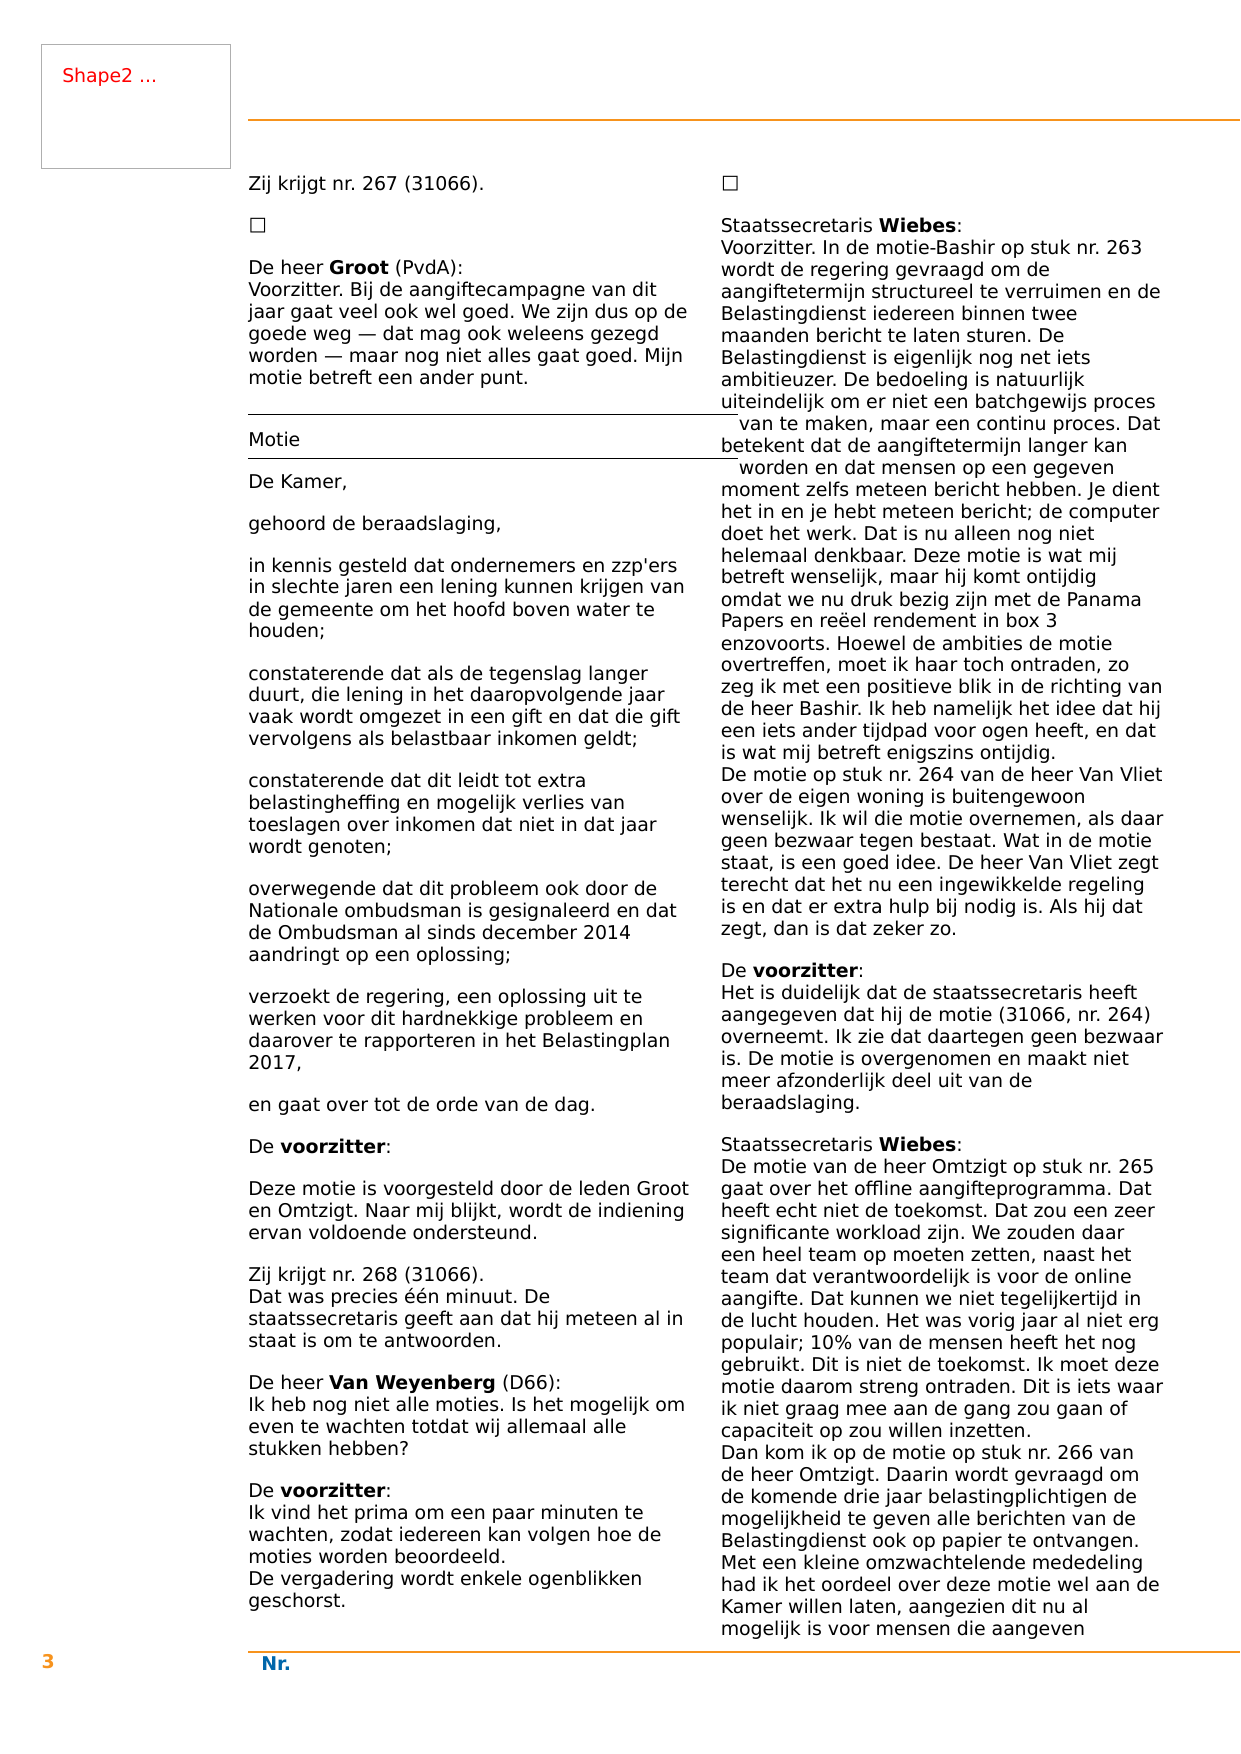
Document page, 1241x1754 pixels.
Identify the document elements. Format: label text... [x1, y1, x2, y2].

text De voorzitter: [721, 960, 1163, 982]
text Staatssecretaris Wiebes: [721, 1134, 1163, 1156]
text constaterende dat als de tegenslag langer duurt, die lening in het daaropvolgende jaar vaak wordt omgezet in een gift en dat die gift vervolgens als belastbaar inkomen geldt; [248, 662, 691, 750]
text Staatssecretaris Wiebes: [721, 215, 1163, 237]
text Ik heb nog niet alle moties. Is het mogelijk om even te wachten totdat wij allemaal alle stukken hebben? [248, 1394, 691, 1460]
text Het is duidelijk dat de staatssecretaris heeft aangegeven dat hij de motie (31066, nr. 264) overneemt. Ik zie dat daartegen geen bezwaar is. De motie is overgenomen en maakt niet meer afzonderlijk deel uit van de beraadslaging. [721, 982, 1163, 1114]
text De motie van de heer Omtzigt op stuk nr. 265 gaat over het offline aangifteprogramma. Dat heeft echt niet de toekomst. Dat zou een zeer significante workload zijn. We zouden daar een heel team op moeten zetten, naast het team dat verantwoordelijk is voor de online aangifte. Dat kunnen we niet tegelijkertijd in de lucht houden. Het was vorig jaar al niet erg populair; 10% van de mensen heeft het nog gebruikt. Dit is niet de toekomst. Ik moet deze motie daarom streng ontraden. Dit is iets waar ik niet graag mee aan de gang zou gaan of capaciteit op zou willen inzetten. [721, 1156, 1163, 1442]
text Motie [248, 428, 691, 451]
text De Kamer, [248, 471, 691, 492]
text Voorzitter. In de motie-Bashir op stuk nr. 263 wordt de regering gevraagd om de aangiftetermijn structureel te verruimen en de Belastingdienst iedereen binnen twee maanden bericht te laten sturen. De Belastingdienst is eigenlijk nog net iets ambitieuzer. De bedoeling is natuurlijk uiteindelijk om er niet een batchgewijs proces van te maken, maar een continu proces. Dat betekent dat de aangiftetermijn langer kan worden en dat mensen op een gegeven moment zelfs meteen bericht hebben. Je dient het in en je hebt meteen bericht; de computer doet het werk. Dat is nu alleen nog niet helemaal denkbaar. Deze motie is wat mij betreft wenselijk, maar hij komt ontijdig omdat we nu druk bezig zijn met de Panama Papers en reëel rendement in box 3 enzovoorts. Hoewel de ambities de motie overtreffen, moet ik haar toch ontraden, zo zeg ik met een positieve blik in de richting van de heer Bashir. Ik heb namelijk het idee dat hij een iets ander tijdpad voor ogen heeft, en dat is wat mij betreft enigszins ontijdig. [721, 237, 1163, 764]
text Zij krijgt nr. 267 (31066). [248, 173, 691, 195]
text ⬜ [248, 215, 691, 237]
text De heer Van Weyenberg (D66): [248, 1372, 691, 1394]
text en gaat over tot de orde van de dag. [248, 1094, 691, 1116]
text in kennis gesteld dat ondernemers en zzp'ers in slechte jaren een lening kunnen krijgen van de gemeente om het hoofd boven water te houden; [248, 554, 691, 642]
text Zij krijgt nr. 268 (31066). [248, 1264, 691, 1286]
text Voorzitter. Bij de aangiftecampagne van dit jaar gaat veel ook wel goed. We zijn dus op de goede weg — dat mag ook weleens gezegd worden — maar nog niet alles gaat goed. Mijn motie betreft een ander punt. [248, 279, 691, 389]
text overwegende dat dit probleem ook door de Nationale ombudsman is gesignaleerd en dat de Ombudsman al sinds december 2014 aandringt op een oplossing; [248, 878, 691, 966]
text Ik vind het prima om een paar minuten te wachten, zodat iedereen kan volgen hoe de moties worden beoordeeld. [248, 1502, 691, 1568]
text verzoekt de regering, een oplossing uit te werken voor dit hardnekkige probleem en daarover te rapporteren in het Belastingplan 2017, [248, 986, 691, 1074]
text Dan kom ik op de motie op stuk nr. 266 van de heer Omtzigt. Daarin wordt gevraagd om de komende drie jaar belastingplichtigen de mogelijkheid te geven alle berichten van de Belastingdienst ook op papier te ontvangen. Met een kleine omzwachtelende mededeling had ik het oordeel over deze motie wel aan de Kamer willen laten, aangezien dit nu al mogelijk is voor mensen die aangeven [721, 1442, 1163, 1639]
text De vergadering wordt enkele ogenblikken geschorst. [248, 1568, 691, 1612]
text De heer Groot (PvdA): [248, 257, 691, 279]
text gehoord de beraadslaging, [248, 512, 691, 534]
text ⬜ [721, 173, 1163, 195]
text Dat was precies één minuut. De staatssecretaris geeft aan dat hij meteen al in staat is om te antwoorden. [248, 1286, 691, 1352]
text constaterende dat dit leidt tot extra belastingheffing en mogelijk verlies van toeslagen over inkomen dat niet in dat jaar wordt genoten; [248, 770, 691, 858]
text De voorzitter: [248, 1480, 691, 1502]
text De motie op stuk nr. 264 van de heer Van Vliet over de eigen woning is buitengewoon wenselijk. Ik wil die motie overnemen, als daar geen bezwaar tegen bestaat. Wat in de motie staat, is een goed idee. De heer Van Vliet zegt terecht dat het nu een ingewikkelde regeling is en dat er extra hulp bij nodig is. Als hij dat zegt, dan is dat zeker zo. [721, 764, 1163, 940]
text De voorzitter: [248, 1136, 691, 1158]
text Deze motie is voorgesteld door de leden Groot en Omtzigt. Naar mij blijkt, wordt de indiening ervan voldoende ondersteund. [248, 1178, 691, 1244]
